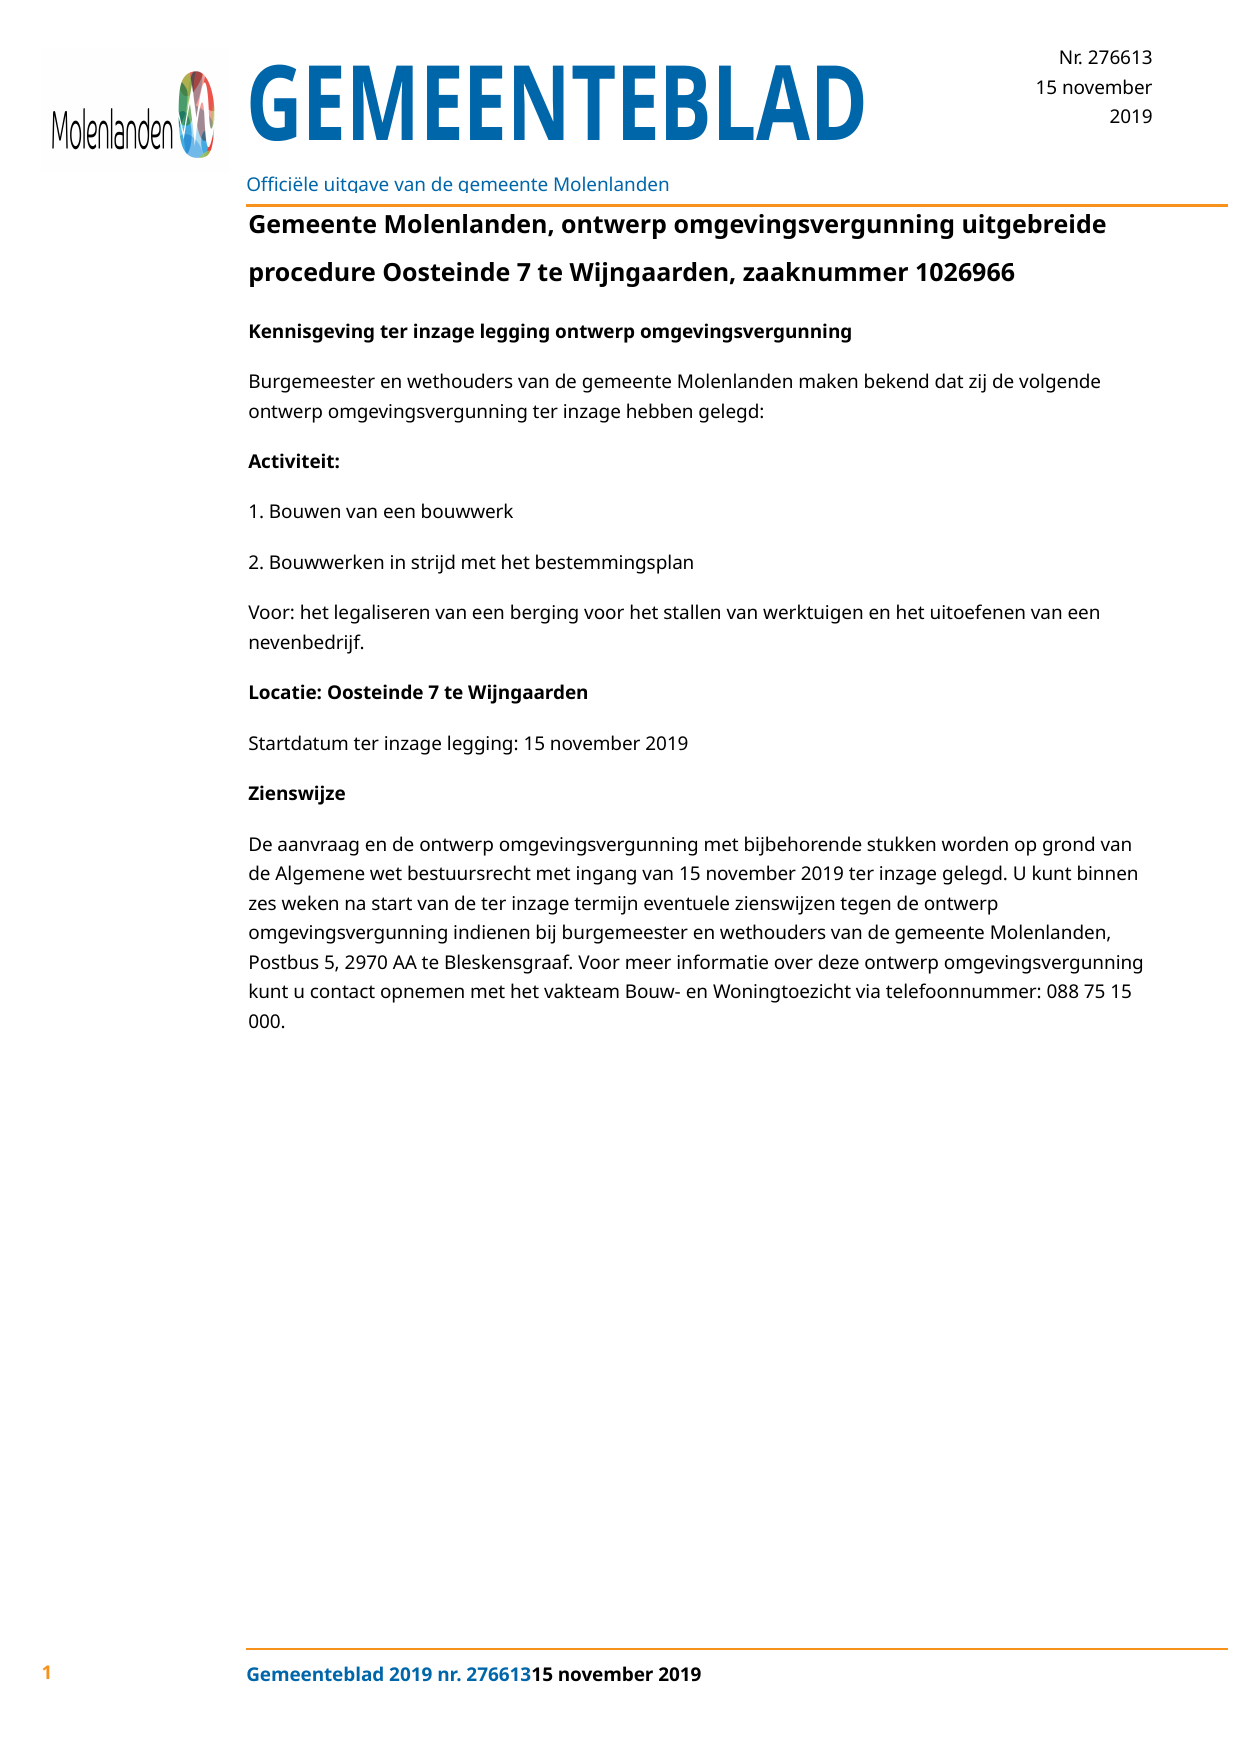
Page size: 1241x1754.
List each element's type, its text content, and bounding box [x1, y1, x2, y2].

text Startdatum ter inzage legging: 15 november 2019 [248, 730, 1152, 756]
text Gemeente Molenlanden, ontwerp omgevingsvergunning uitgebreide procedure Oosteinde 7 te Wijngaarden, zaaknummer 1026966 [248, 207, 1152, 288]
text Locatie: Oosteinde 7 te Wijngaarden [248, 679, 1152, 705]
picture [41, 47, 231, 172]
text Burgemeester en wethouders van de gemeente Molenlanden maken bekend dat zij de volgende ontwerp omgevingsvergunning ter inzage hebben gelegd: [248, 368, 1152, 424]
text 1. Bouwen van een bouwwerk [248, 499, 1152, 524]
text De aanvraag en de ontwerp omgevingsvergunning met bijbehorende stukken worden op grond van de Algemene wet bestuursrecht met ingang van 15 november 2019 ter inzage gelegd. U kunt binnen zes weken na start van de ter inzage termijn eventuele zienswijzen tegen de ontwerp omgevingsvergunning indienen bij burgemeester en wethouders van de gemeente Molenlanden, Postbus 5, 2970 AA te Bleskensgraaf. Voor meer informatie over deze ontwerp omgevingsvergunning kunt u contact opnemen met het vakteam Bouw- en Woningtoezicht via telefoonnummer: 088 75 15 000. [248, 831, 1152, 1034]
text Zienswijze [248, 780, 1152, 806]
text 2. Bouwwerken in strijd met het bestemmingsplan [248, 549, 1152, 575]
text Voor: het legaliseren van een berging voor het stallen van werktuigen en het uitoefenen van een nevenbedrijf. [248, 599, 1152, 655]
text Kennisgeving ter inzage legging ontwerp omgevingsvergunning [248, 318, 1152, 344]
text Activiteit: [248, 448, 1152, 474]
